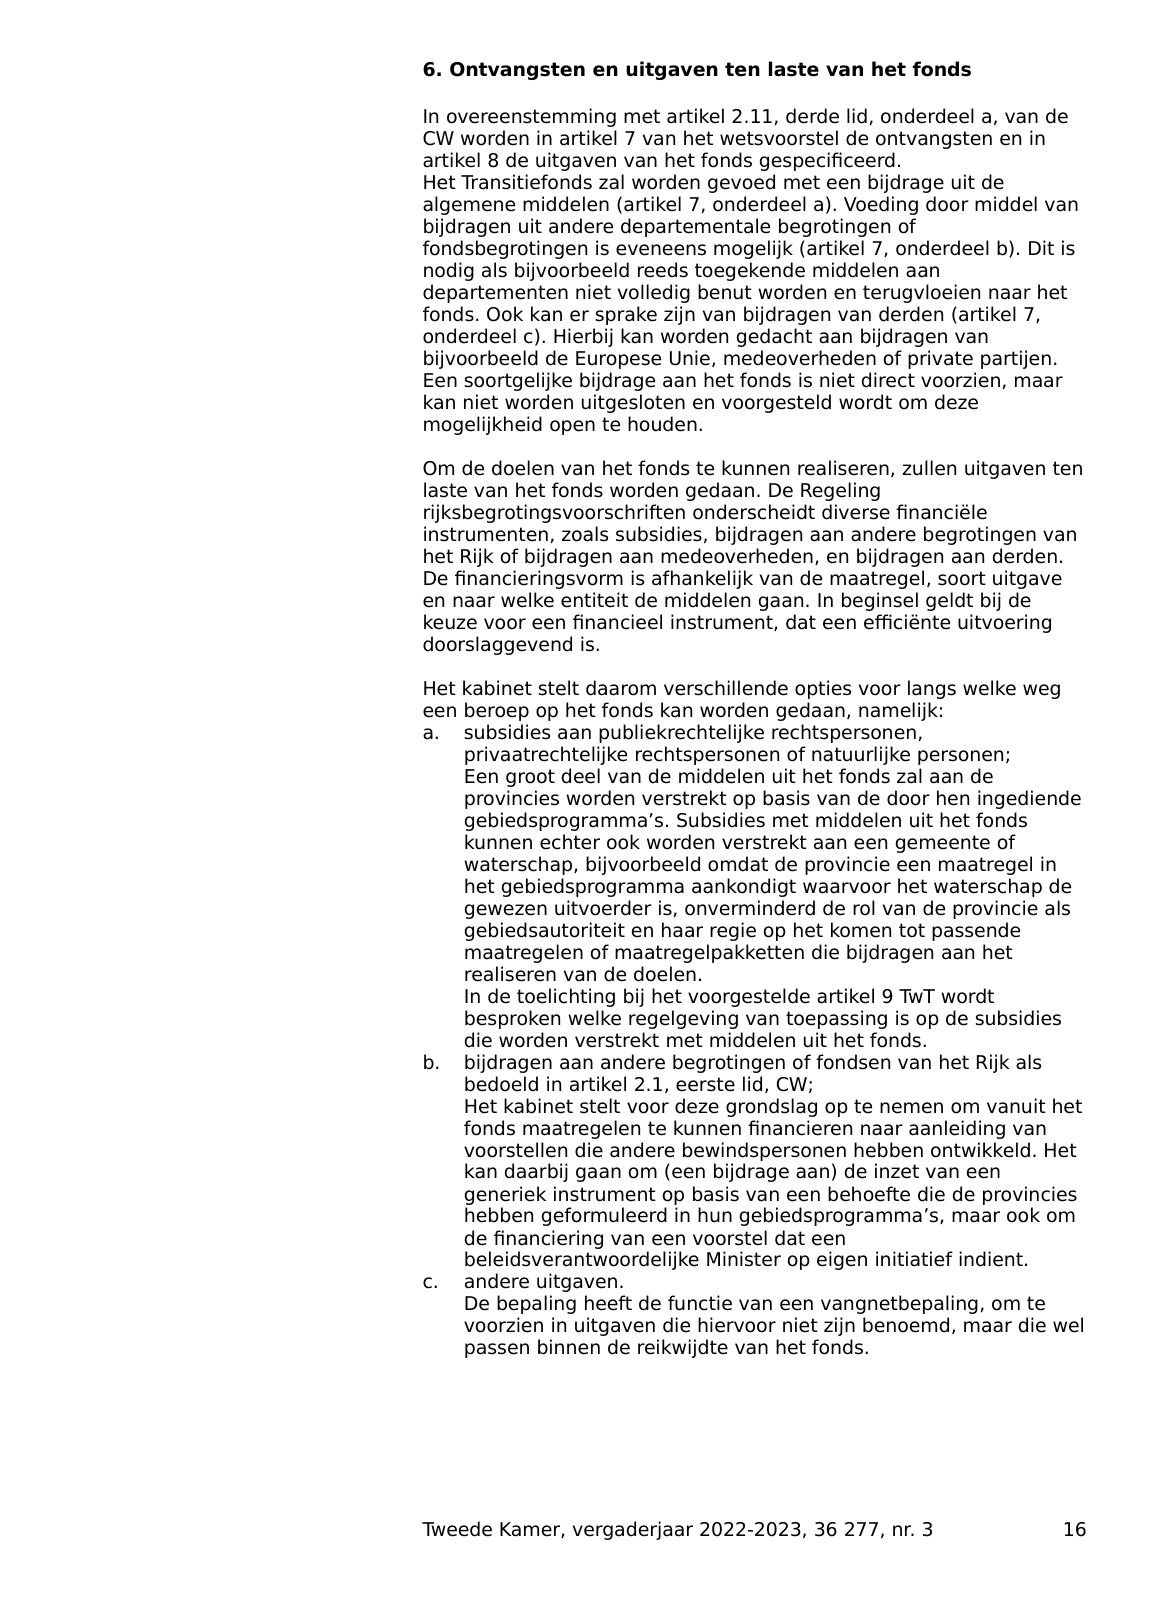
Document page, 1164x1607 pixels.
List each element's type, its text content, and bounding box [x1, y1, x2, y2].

text In de toelichting bij het voorgestelde artikel 9 TwT wordt besproken welke regelgeving van toepassing is op de subsidies die worden verstrekt met middelen uit het fonds. [464, 986, 1087, 1052]
text Een groot deel van de middelen uit het fonds zal aan de provincies worden verstrekt op basis van de door hen ingediende gebiedsprogramma’s. Subsidies met middelen uit het fonds kunnen echter ook worden verstrekt aan een gemeente of waterschap, bijvoorbeeld omdat de provincie een maatregel in het gebiedsprogramma aankondigt waarvoor het waterschap de gewezen uitvoerder is, onverminderd de rol van de provincie als gebiedsautoriteit en haar regie op het komen tot passende maatregelen of maatregelpakketten die bijdragen aan het realiseren van de doelen. [464, 766, 1087, 986]
text Om de doelen van het fonds te kunnen realiseren, zullen uitgaven ten laste van het fonds worden gedaan. De Regeling rijksbegrotingsvoorschriften onderscheidt diverse financiële instrumenten, zoals subsidies, bijdragen aan andere begrotingen van het Rijk of bijdragen aan medeoverheden, en bijdragen aan derden. De financieringsvorm is afhankelijk van de maatregel, soort uitgave en naar welke entiteit de middelen gaan. In beginsel geldt bij de keuze voor een financieel instrument, dat een efficiënte uitvoering doorslaggevend is. [422, 458, 1087, 656]
subtitle 6. Ontvangsten en uitgaven ten laste van het fonds [422, 59, 1087, 81]
text De bepaling heeft de functie van een vangnetbepaling, om te voorzien in uitgaven die hiervoor niet zijn benoemd, maar die wel passen binnen de reikwijdte van het fonds. [464, 1293, 1087, 1359]
text b. bijdragen aan andere begrotingen of fondsen van het Rijk als bedoeld in artikel 2.1, eerste lid, CW; [422, 1052, 1087, 1096]
text Het kabinet stelt voor deze grondslag op te nemen om vanuit het fonds maatregelen te kunnen financieren naar aanleiding van voorstellen die andere bewindspersonen hebben ontwikkeld. Het kan daarbij gaan om (een bijdrage aan) de inzet van een generiek instrument op basis van een behoefte die de provincies hebben geformuleerd in hun gebiedsprogramma’s, maar ook om de financiering van een voorstel dat een beleidsverantwoordelijke Minister op eigen initiatief indient. [464, 1096, 1087, 1271]
text a. subsidies aan publiekrechtelijke rechtspersonen, privaatrechtelijke rechtspersonen of natuurlijke personen; [422, 722, 1087, 766]
text In overeenstemming met artikel 2.11, derde lid, onderdeel a, van de CW worden in artikel 7 van het wetsvoorstel de ontvangsten en in artikel 8 de uitgaven van het fonds gespecificeerd. [422, 106, 1087, 172]
text c. andere uitgaven. [422, 1271, 1087, 1293]
text Het Transitiefonds zal worden gevoed met een bijdrage uit de algemene middelen (artikel 7, onderdeel a). Voeding door middel van bijdragen uit andere departementale begrotingen of fondsbegrotingen is eveneens mogelijk (artikel 7, onderdeel b). Dit is nodig als bijvoorbeeld reeds toegekende middelen aan departementen niet volledig benut worden en terugvloeien naar het fonds. Ook kan er sprake zijn van bijdragen van derden (artikel 7, onderdeel c). Hierbij kan worden gedacht aan bijdragen van bijvoorbeeld de Europese Unie, medeoverheden of private partijen. Een soortgelijke bijdrage aan het fonds is niet direct voorzien, maar kan niet worden uitgesloten en voorgesteld wordt om deze mogelijkheid open te houden. [422, 172, 1087, 436]
text Het kabinet stelt daarom verschillende opties voor langs welke weg een beroep op het fonds kan worden gedaan, namelijk: [422, 678, 1087, 722]
